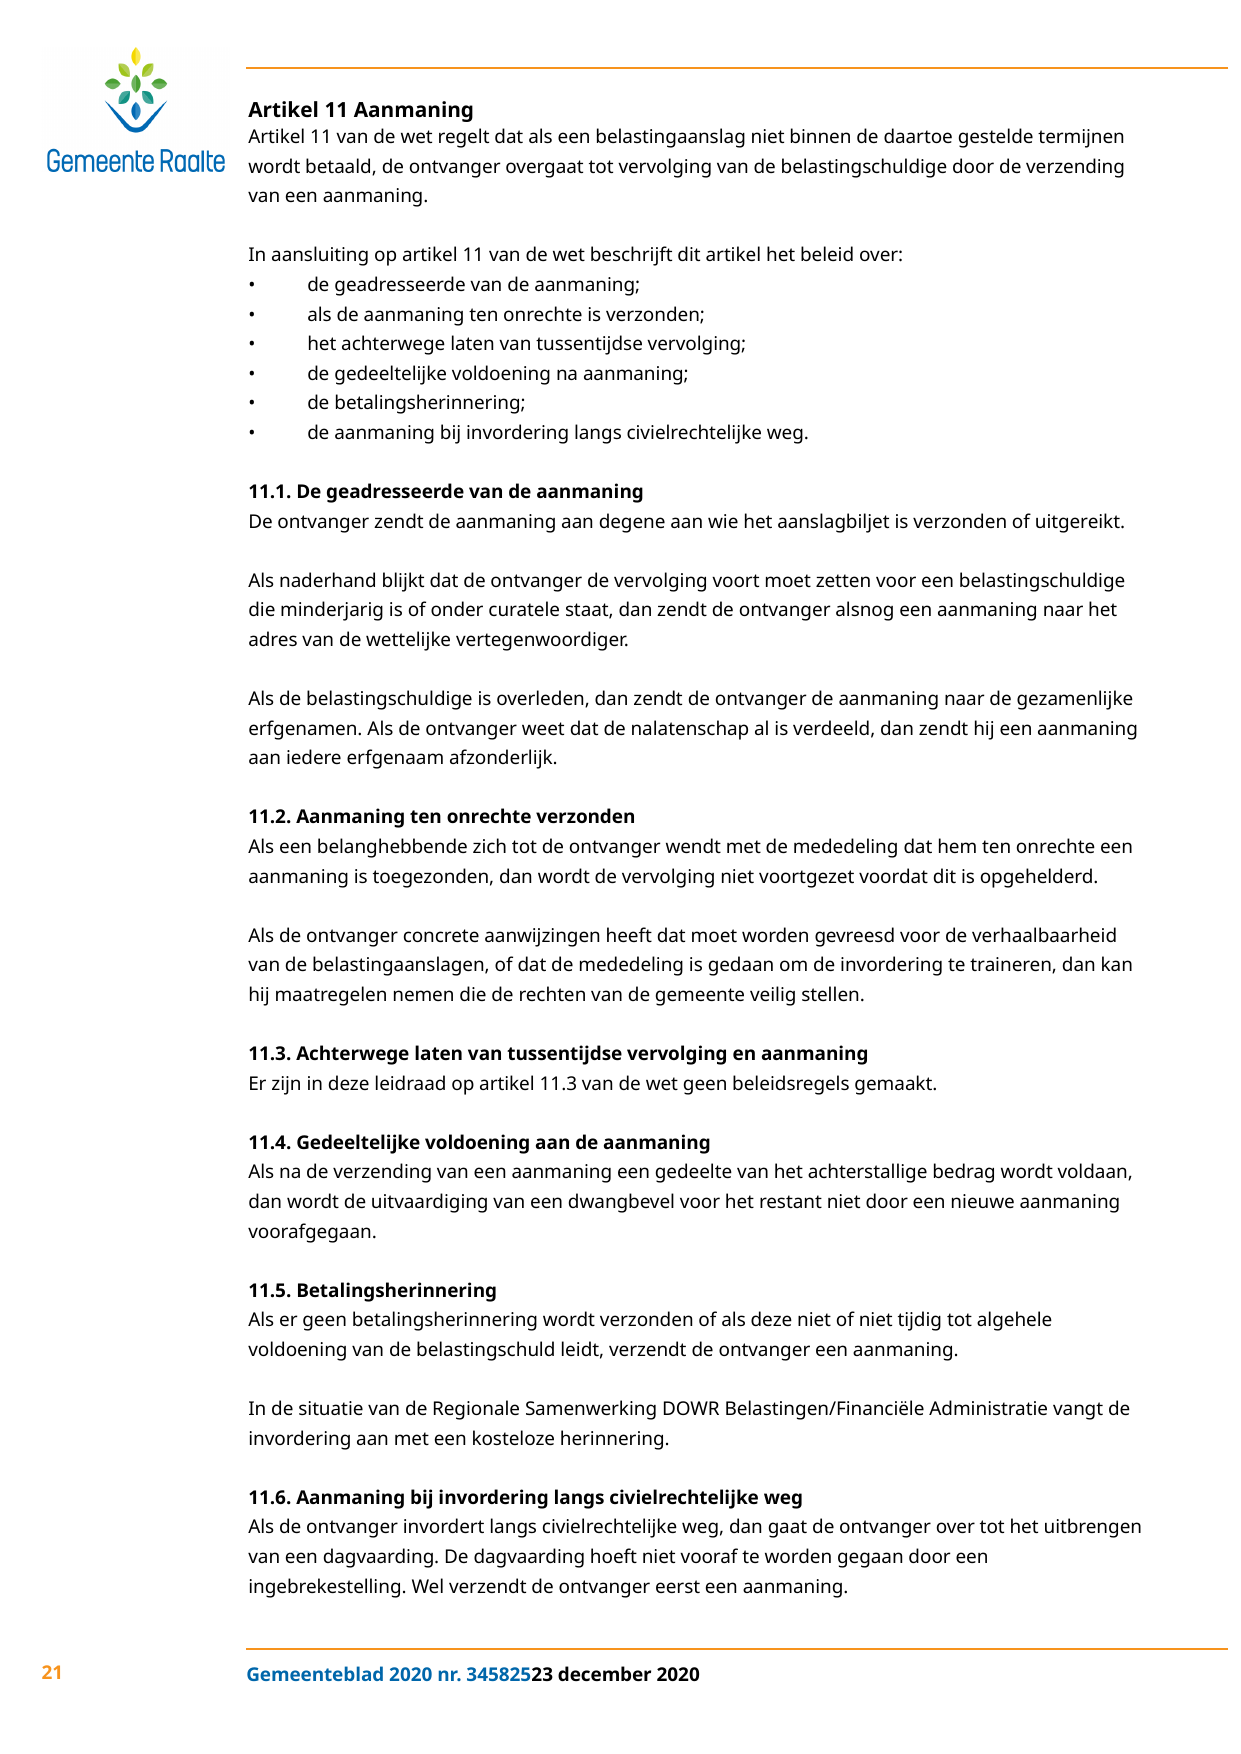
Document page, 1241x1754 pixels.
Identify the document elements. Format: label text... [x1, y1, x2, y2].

text 11.6. Aanmaning bij invordering langs civielrechtelijke weg [248, 1484, 1152, 1510]
text 11.5. Betalingsherinnering [248, 1277, 1152, 1303]
list het achterwege laten van tussentijdse vervolging; [248, 330, 1152, 356]
text In aansluiting op artikel 11 van de wet beschrijft dit artikel het beleid over: [248, 242, 1152, 267]
text Als de belastingschuldige is overleden, dan zendt de ontvanger de aanmaning naar de gezamenlijke erfgenamen. Als de ontvanger weet dat de nalatenschap al is verdeeld, dan zendt hij een aanmaning aan iedere erfgenaam afzonderlijk. [248, 685, 1152, 770]
list als de aanmaning ten onrechte is verzonden; [248, 301, 1152, 326]
text 11.1. De geadresseerde van de aanmaning [248, 478, 1152, 504]
text Als naderhand blijkt dat de ontvanger de vervolging voort moet zetten voor een belastingschuldige die minderjarig is of onder curatele staat, dan zendt de ontvanger alsnog een aanmaning naar het adres van de wettelijke vertegenwoordiger. [248, 567, 1152, 652]
text Als de ontvanger invordert langs civielrechtelijke weg, dan gaat de ontvanger over tot het uitbrengen van een dagvaarding. De dagvaarding hoeft niet vooraf te worden gegaan door een ingebrekestelling. Wel verzendt de ontvanger eerst een aanmaning. [248, 1514, 1152, 1598]
text In de situatie van de Regionale Samenwerking DOWR Belastingen/Financiële Administratie vangt de invordering aan met een kosteloze herinnering. [248, 1395, 1152, 1451]
list de betalingsherinnering; [248, 389, 1152, 415]
text Als er geen betalingsherinnering wordt verzonden of als deze niet of niet tijdig tot algehele voldoening van de belastingschuld leidt, verzendt de ontvanger een aanmaning. [248, 1307, 1152, 1362]
text 11.2. Aanmaning ten onrechte verzonden [248, 804, 1152, 829]
text Als een belanghebbende zich tot de ontvanger wendt met de mededeling dat hem ten onrechte een aanmaning is toegezonden, dan wordt de vervolging niet voortgezet voordat dit is opgehelderd. [248, 833, 1152, 888]
text Als na de verzending van een aanmaning een gedeelte van het achterstallige bedrag wordt voldaan, dan wordt de uitvaardiging van een dwangbevel voor het restant niet door een nieuwe aanmaning voorafgegaan. [248, 1159, 1152, 1243]
text 11.3. Achterwege laten van tussentijdse vervolging en aanmaning [248, 1040, 1152, 1066]
list de gedeeltelijke voldoening na aanmaning; [248, 360, 1152, 386]
list de aanmaning bij invordering langs civielrechtelijke weg. [248, 419, 1152, 445]
text Er zijn in deze leidraad op artikel 11.3 van de wet geen beleidsregels gemaakt. [248, 1070, 1152, 1096]
text Artikel 11 Aanmaning [248, 95, 1152, 123]
text De ontvanger zendt de aanmaning aan degene aan wie het aanslagbiljet is verzonden of uitgereikt. [248, 508, 1152, 533]
text Als de ontvanger concrete aanwijzingen heeft dat moet worden gevreesd voor de verhaalbaarheid van de belastingaanslagen, of dat de mededeling is gedaan om de invordering te traineren, dan kan hij maatregelen nemen die de rechten van de gemeente veilig stellen. [248, 922, 1152, 1007]
text 11.4. Gedeeltelijke voldoening aan de aanmaning [248, 1129, 1152, 1155]
picture [41, 47, 231, 172]
list de geadresseerde van de aanmaning; [248, 271, 1152, 297]
text Artikel 11 van de wet regelt dat als een belastingaanslag niet binnen de daartoe gestelde termijnen wordt betaald, de ontvanger overgaat tot vervolging van de belastingschuldige door de verzending van een aanmaning. [248, 123, 1152, 208]
